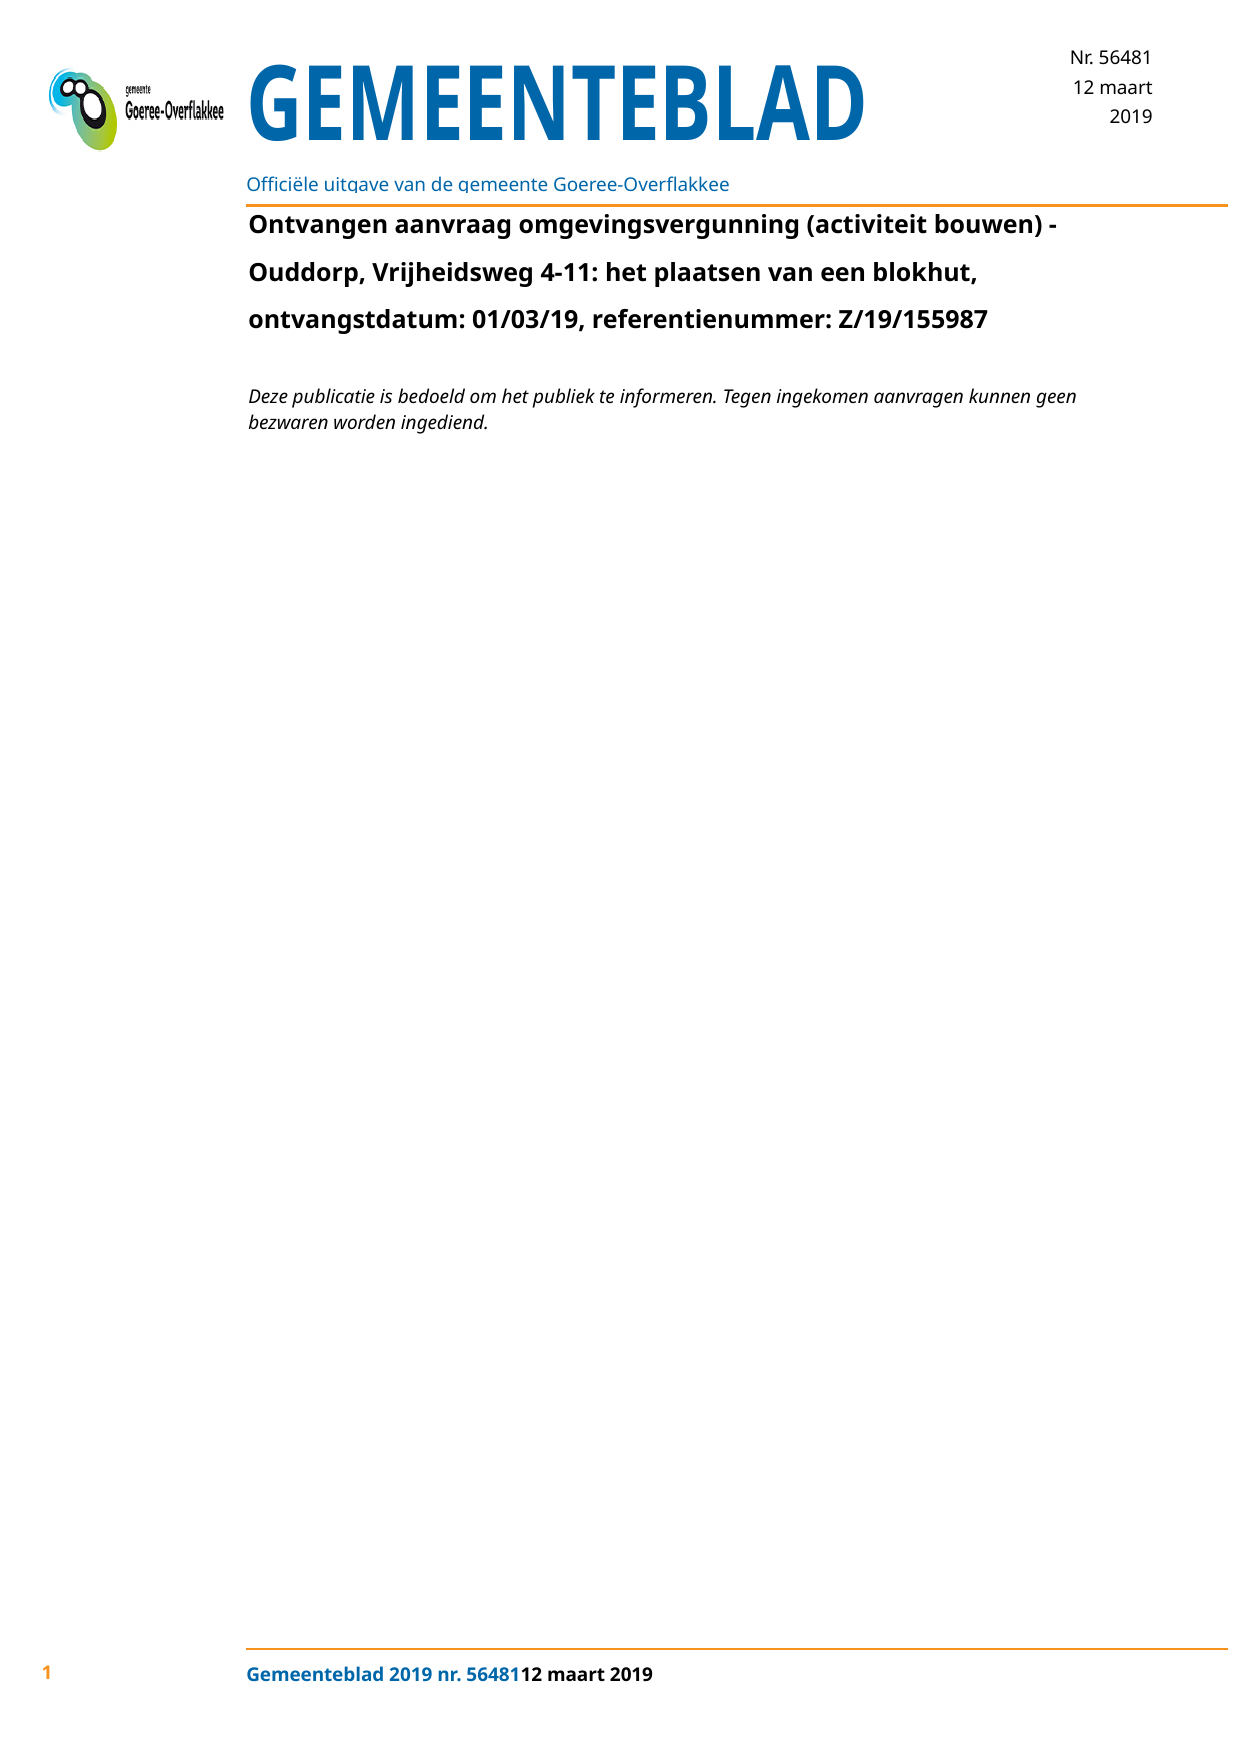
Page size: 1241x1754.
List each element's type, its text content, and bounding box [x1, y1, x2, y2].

picture [41, 47, 231, 172]
text Deze publicatie is bedoeld om het publiek te informeren. Tegen ingekomen aanvragen kunnen geen bezwaren worden ingediend. [248, 384, 1152, 435]
text Ontvangen aanvraag omgevingsvergunning (activiteit bouwen) - Ouddorp, Vrijheidsweg 4-11: het plaatsen van een blokhut, ontvangstdatum: 01/03/19, referentienummer: Z/19/155987 [248, 207, 1152, 336]
